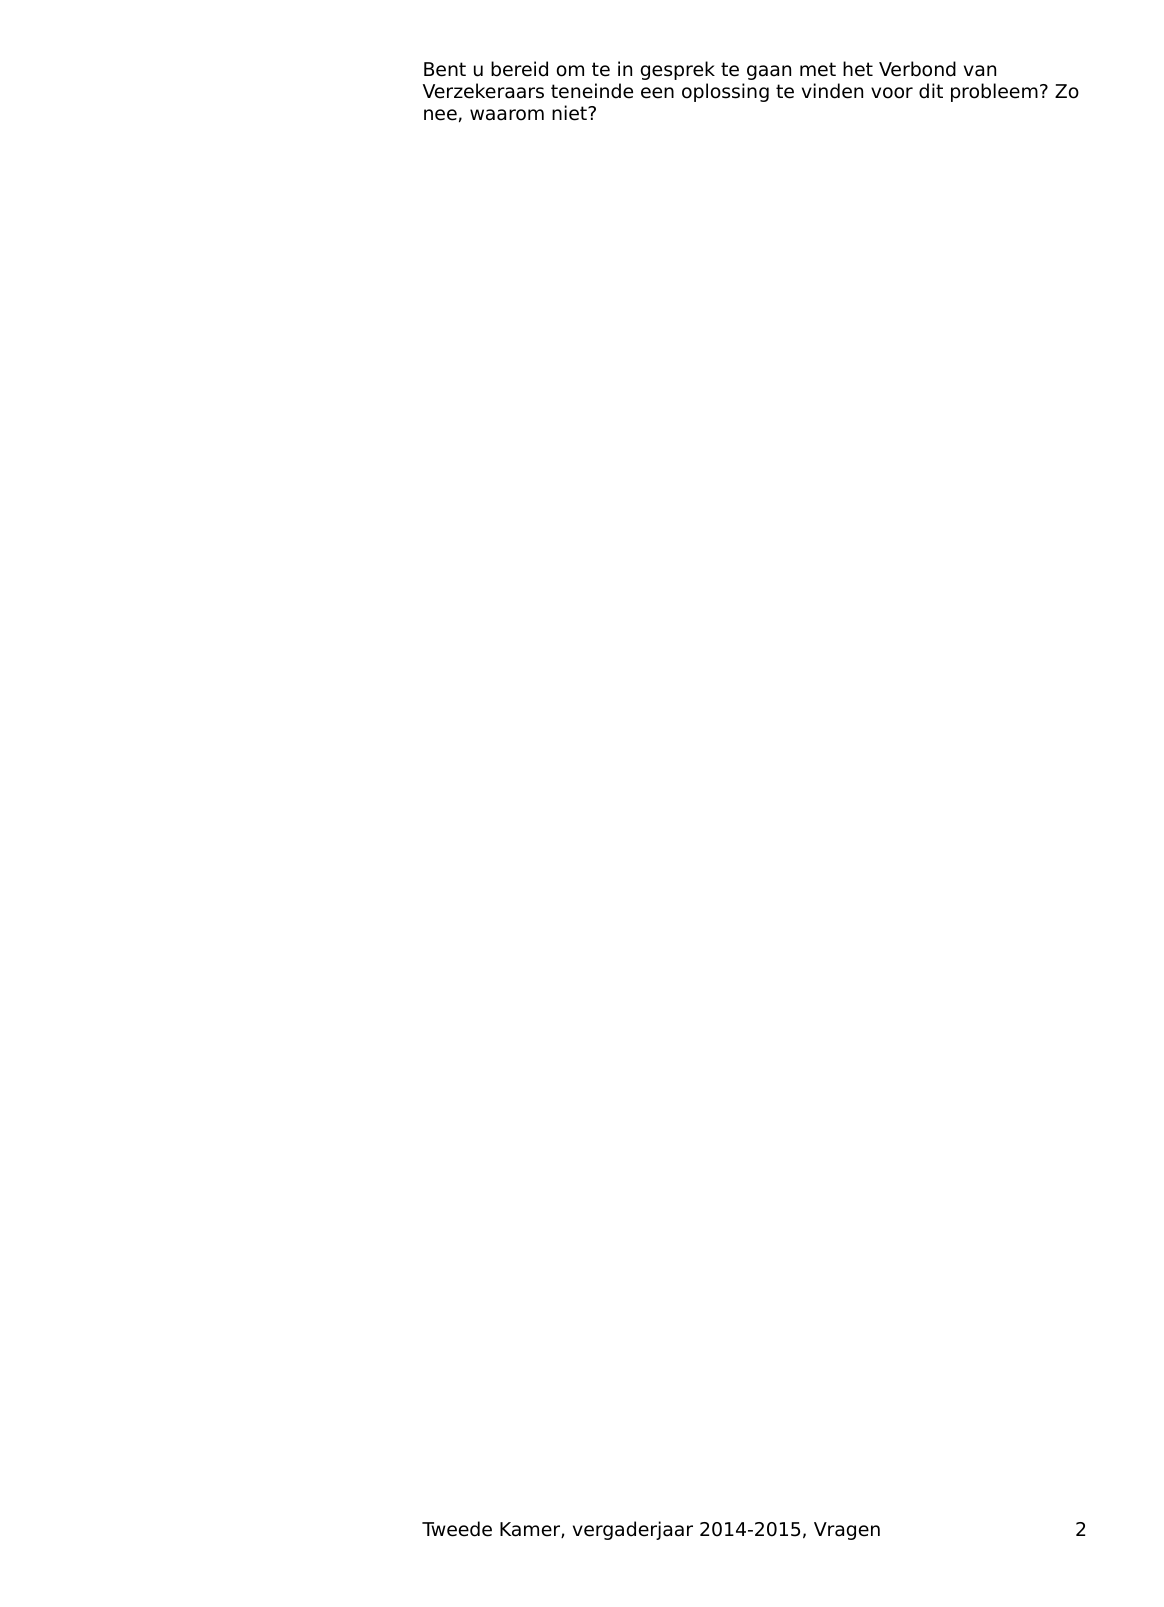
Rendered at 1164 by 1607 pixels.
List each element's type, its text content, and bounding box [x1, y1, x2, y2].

text Bent u bereid om te in gesprek te gaan met het Verbond van Verzekeraars teneinde een oplossing te vinden voor dit probleem? Zo nee, waarom niet? [422, 59, 1087, 125]
